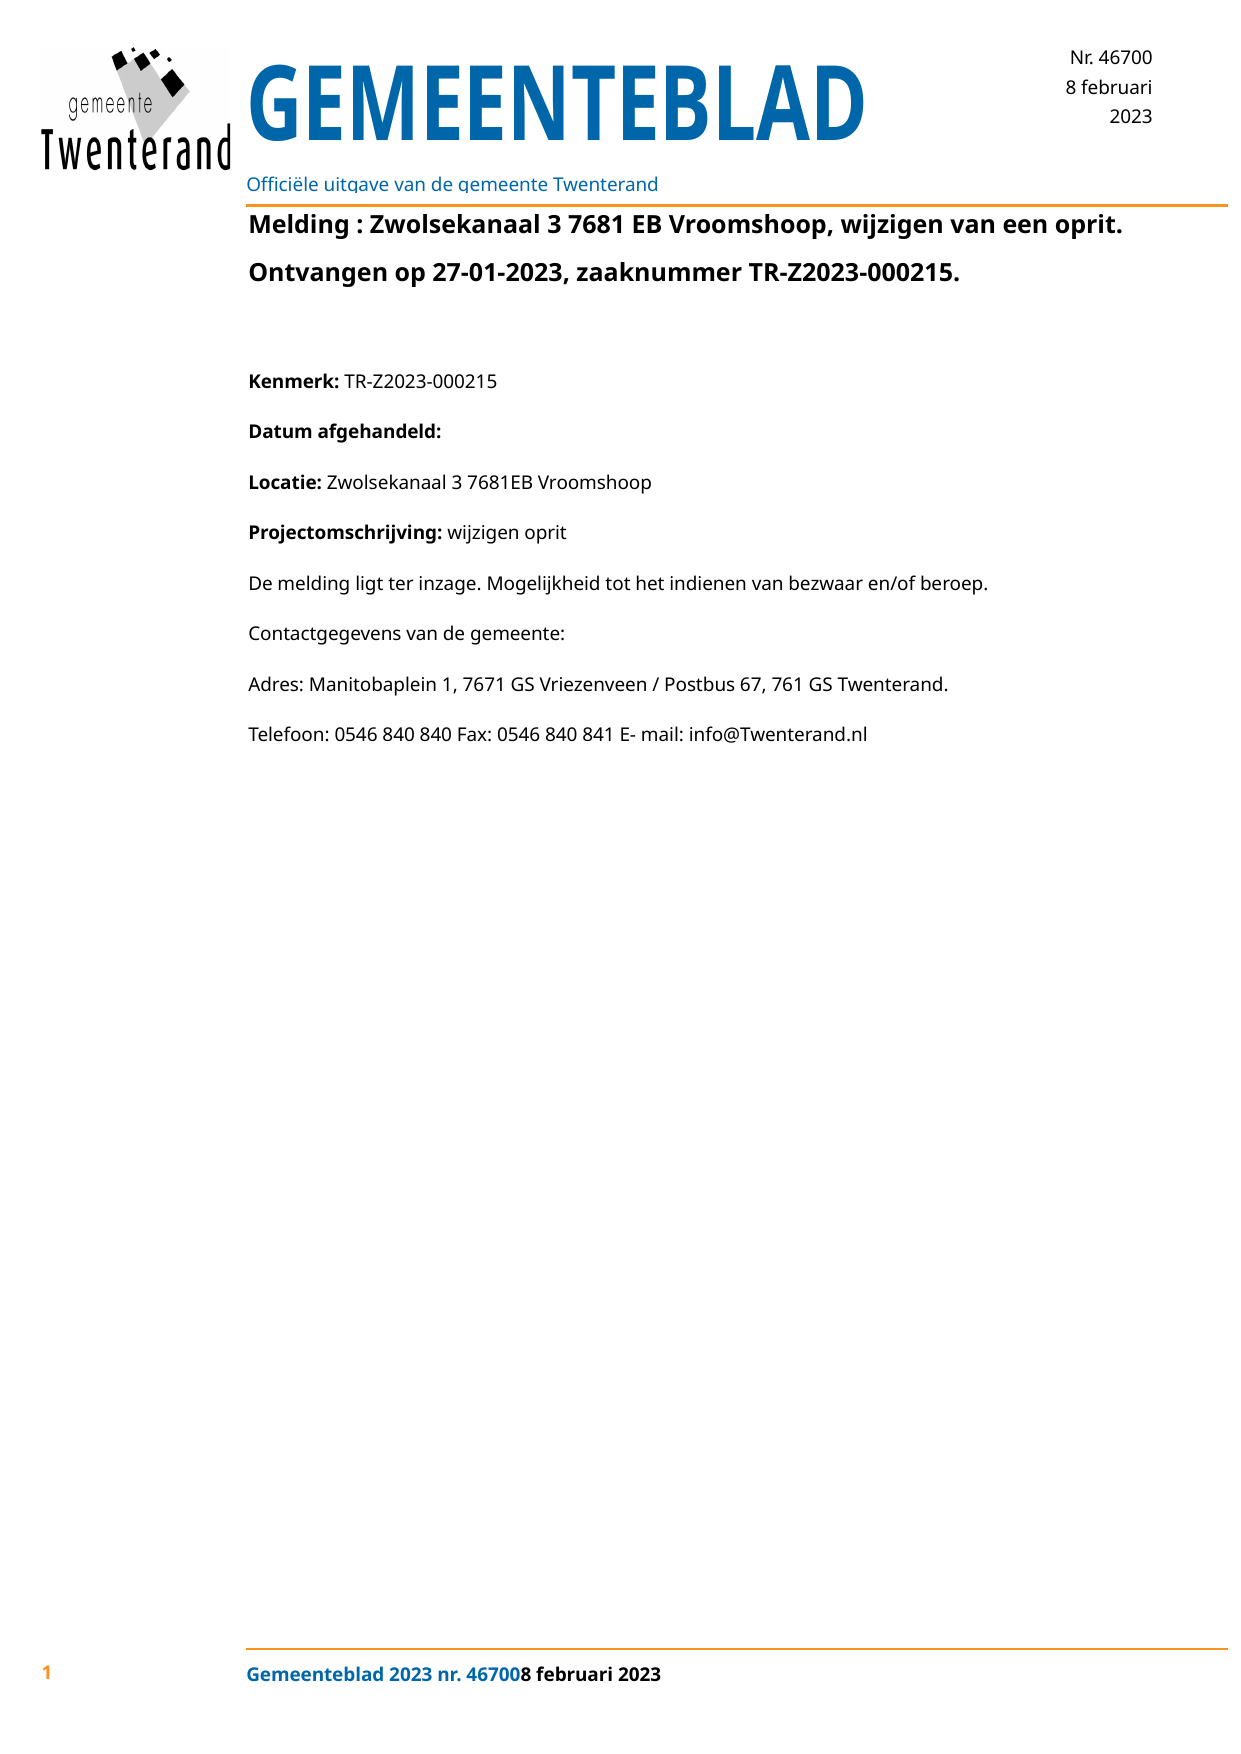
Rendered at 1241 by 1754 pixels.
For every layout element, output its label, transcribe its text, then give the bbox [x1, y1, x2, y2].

text De melding ligt ter inzage. Mogelijkheid tot het indienen van bezwaar en/of beroep. [248, 570, 1152, 596]
text Kenmerk: TR-Z2023-000215 [248, 368, 1152, 394]
text Locatie: Zwolsekanaal 3 7681EB Vroomshoop [248, 469, 1152, 495]
text Contactgegevens van de gemeente: [248, 620, 1152, 646]
text Telefoon: 0546 840 840 Fax: 0546 840 841 E- mail: info@Twenterand.nl [248, 721, 1152, 747]
text Melding : Zwolsekanaal 3 7681 EB Vroomshoop, wijzigen van een oprit. Ontvangen op 27-01-2023, zaaknummer TR-Z2023-000215. [248, 207, 1152, 288]
text Datum afgehandeld: [248, 419, 1152, 444]
text Projectomschrijving: wijzigen oprit [248, 519, 1152, 545]
picture [41, 47, 231, 172]
text Adres: Manitobaplein 1, 7671 GS Vriezenveen / Postbus 67, 761 GS Twenterand. [248, 671, 1152, 697]
